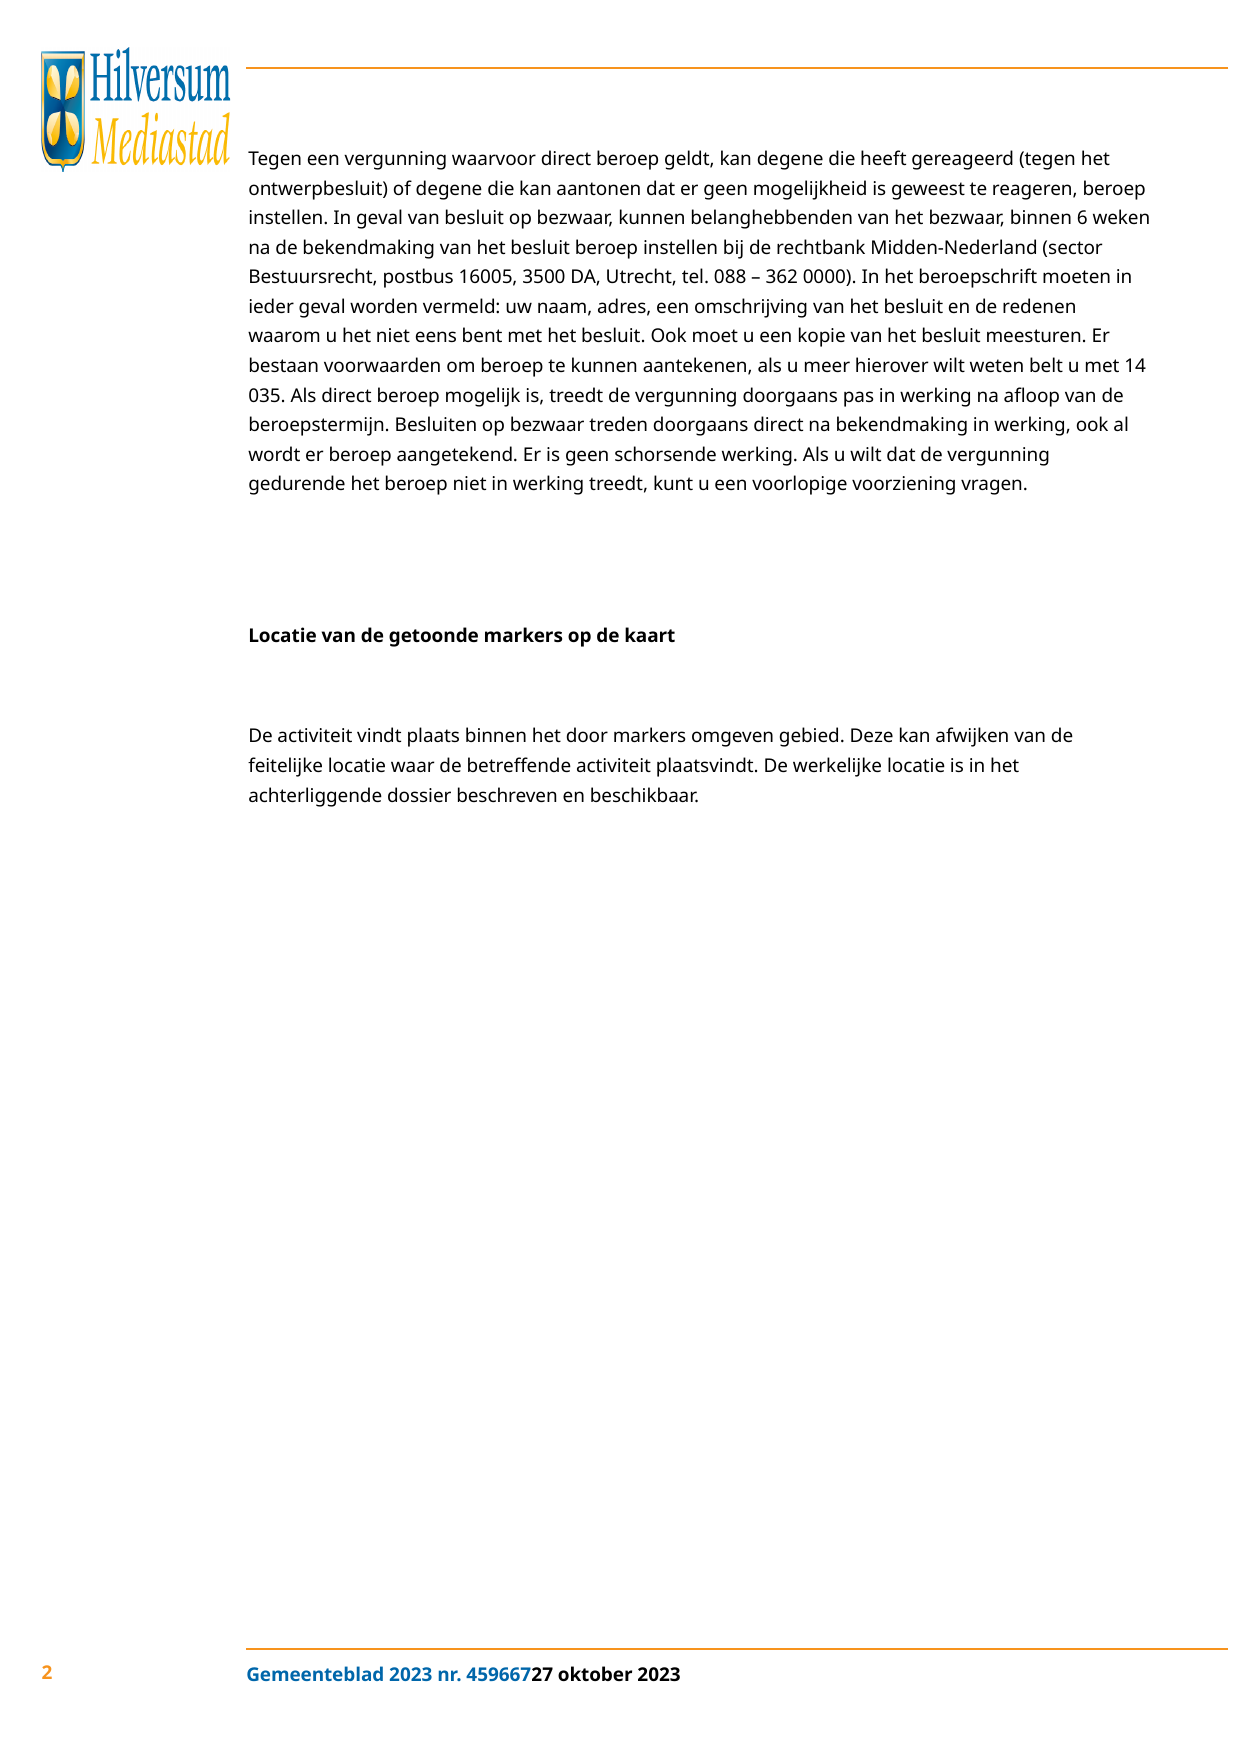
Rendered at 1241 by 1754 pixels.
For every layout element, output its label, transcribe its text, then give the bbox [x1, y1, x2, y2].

text Locatie van de getoonde markers op de kaart [248, 622, 1152, 648]
text De activiteit vindt plaats binnen het door markers omgeven gebied. Deze kan afwijken van de feitelijke locatie waar de betreffende activiteit plaatsvindt. De werkelijke locatie is in het achterliggende dossier beschreven en beschikbaar. [248, 723, 1152, 808]
text Tegen een vergunning waarvoor direct beroep geldt, kan degene die heeft gereageerd (tegen het ontwerpbesluit) of degene die kan aantonen dat er geen mogelijkheid is geweest te reageren, beroep instellen. In geval van besluit op bezwaar, kunnen belanghebbenden van het bezwaar, binnen 6 weken na de bekendmaking van het besluit beroep instellen bij de rechtbank Midden-Nederland (sector Bestuursrecht, postbus 16005, 3500 DA, Utrecht, tel. 088 – 362 0000). In het beroepschrift moeten in ieder geval worden vermeld: uw naam, adres, een omschrijving van het besluit en de redenen waarom u het niet eens bent met het besluit. Ook moet u een kopie van het besluit meesturen. Er bestaan voorwaarden om beroep te kunnen aantekenen, als u meer hierover wilt weten belt u met 14 035. Als direct beroep mogelijk is, treedt de vergunning doorgaans pas in werking na afloop van de beroepstermijn. Besluiten op bezwaar treden doorgaans direct na bekendmaking in werking, ook al wordt er beroep aangetekend. Er is geen schorsende werking. Als u wilt dat de vergunning gedurende het beroep niet in werking treedt, kunt u een voorlopige voorziening vragen. [248, 145, 1152, 496]
picture [41, 47, 231, 172]
